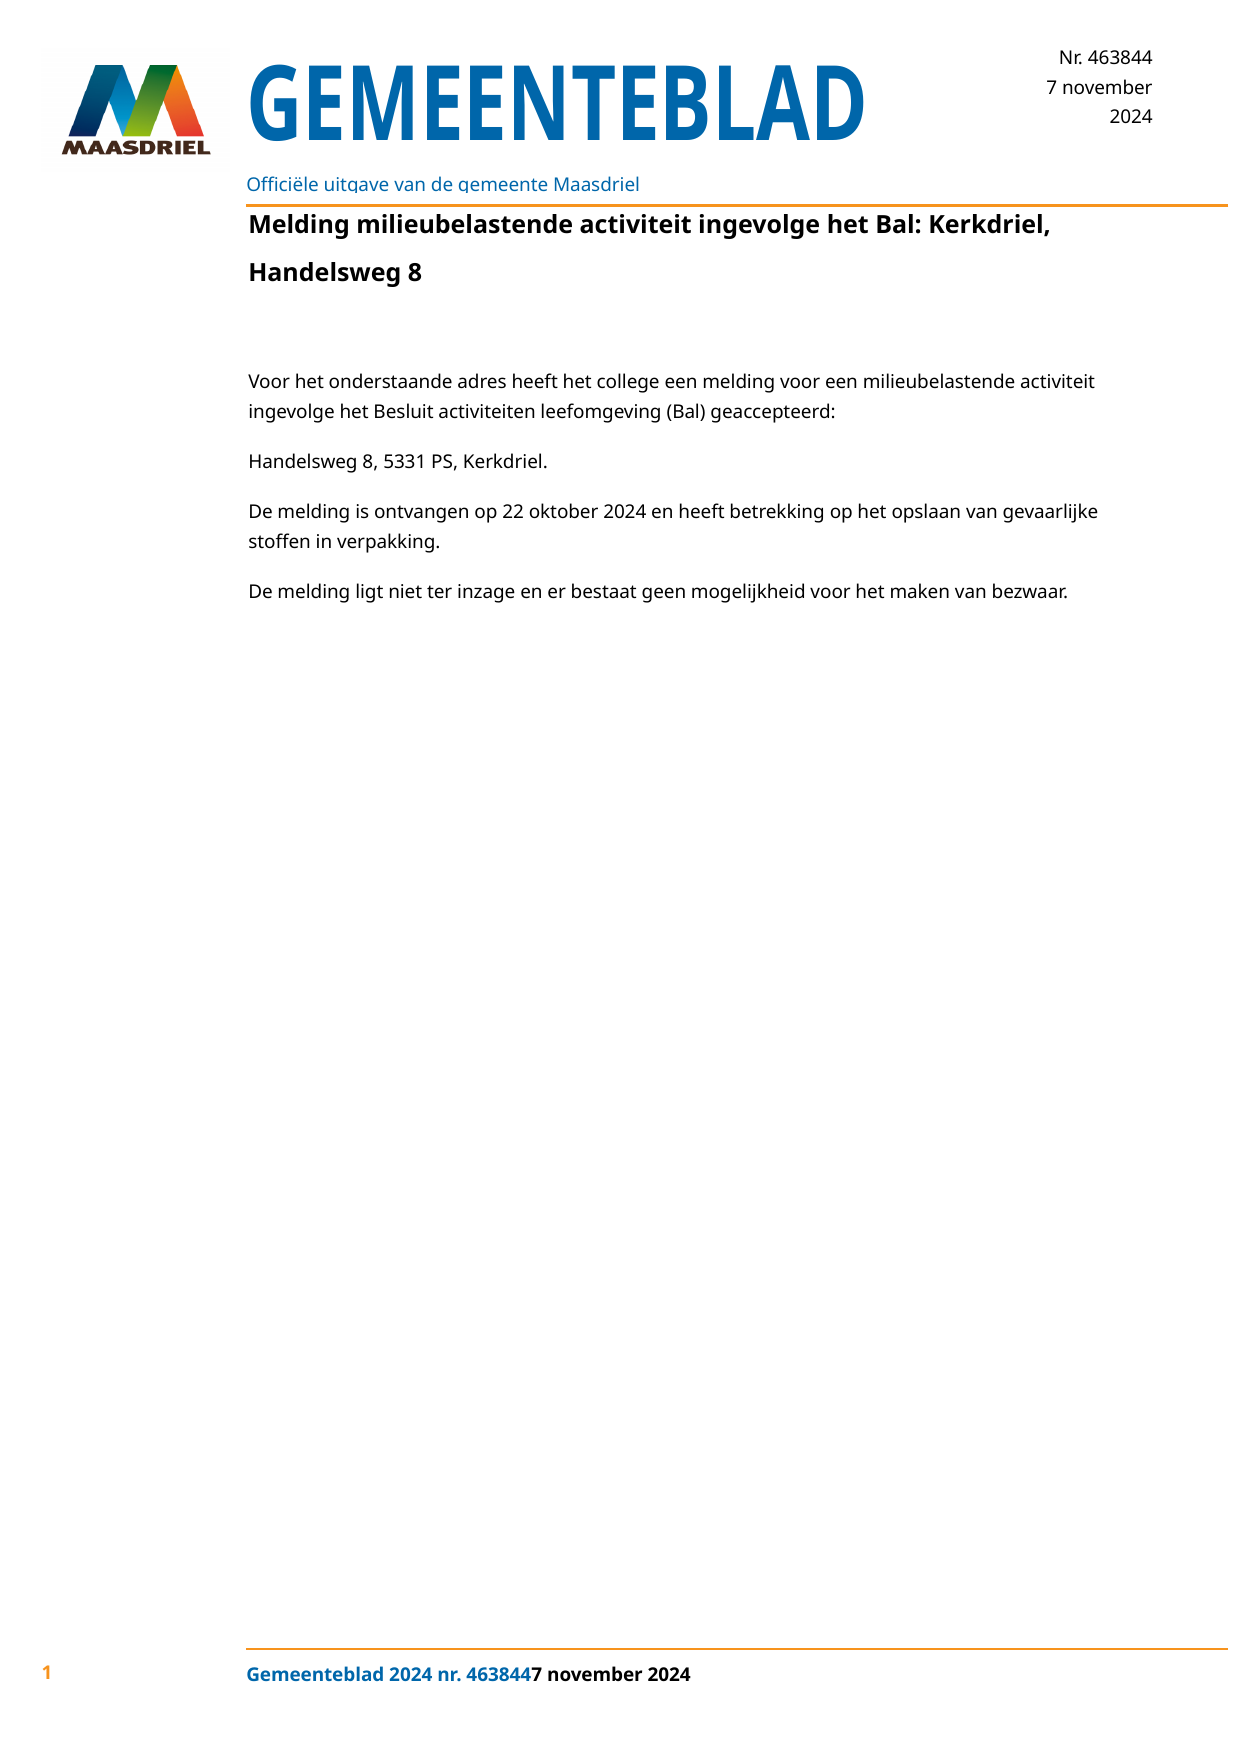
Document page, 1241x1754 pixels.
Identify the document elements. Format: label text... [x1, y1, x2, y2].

picture [41, 47, 231, 172]
text Melding milieubelastende activiteit ingevolge het Bal: Kerkdriel, Handelsweg 8 [248, 207, 1152, 288]
text De melding ligt niet ter inzage en er bestaat geen mogelijkheid voor het maken van bezwaar. [248, 579, 1152, 604]
text Voor het onderstaande adres heeft het college een melding voor een milieubelastende activiteit ingevolge het Besluit activiteiten leefomgeving (Bal) geaccepteerd: [248, 368, 1152, 424]
text Handelsweg 8, 5331 PS, Kerkdriel. [248, 448, 1152, 474]
text De melding is ontvangen op 22 oktober 2024 en heeft betrekking op het opslaan van gevaarlijke stoffen in verpakking. [248, 499, 1152, 554]
